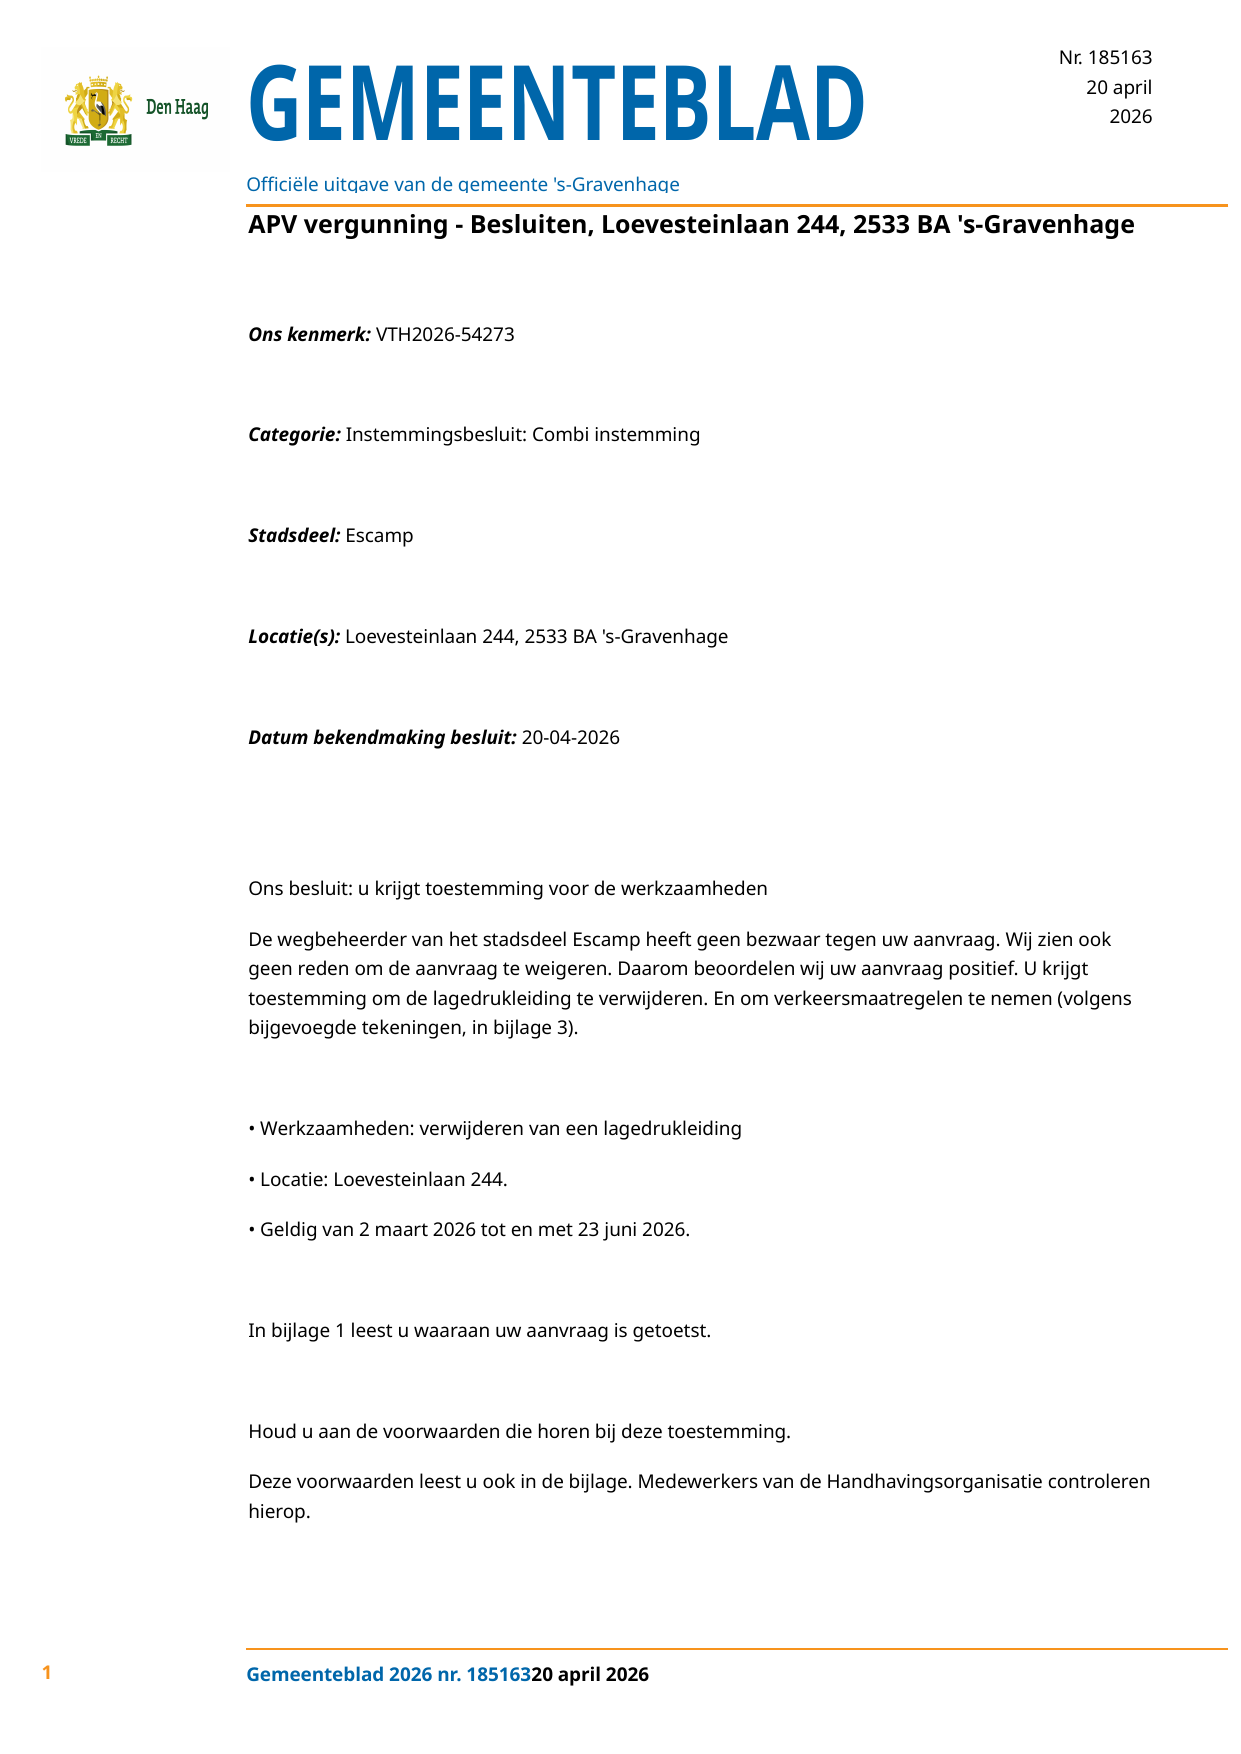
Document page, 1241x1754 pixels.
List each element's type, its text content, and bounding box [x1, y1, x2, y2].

text APV vergunning - Besluiten, Loevesteinlaan 244, 2533 BA 's-Gravenhage [248, 207, 1152, 241]
text Locatie(s): Loevesteinlaan 244, 2533 BA 's-Gravenhage [248, 623, 1152, 649]
text • Werkzaamheden: verwijderen van een lagedrukleiding [248, 1115, 1152, 1141]
text Deze voorwaarden leest u ook in de bijlage. Medewerkers van de Handhavingsorganisatie controleren hierop. [248, 1468, 1152, 1523]
text De wegbeheerder van het stadsdeel Escamp heeft geen bezwaar tegen uw aanvraag. Wij zien ook geen reden om de aanvraag te weigeren. Daarom beoordelen wij uw aanvraag positief. U krijgt toestemming om de lagedrukleiding te verwijderen. En om verkeersmaatregelen te nemen (volgens bijgevoegde tekeningen, in bijlage 3). [248, 926, 1152, 1040]
text Stadsdeel: Escamp [248, 522, 1152, 548]
text Ons besluit: u krijgt toestemming voor de werkzaamheden [248, 875, 1152, 901]
text • Geldig van 2 maart 2026 tot en met 23 juni 2026. [248, 1216, 1152, 1242]
text • Locatie: Loevesteinlaan 244. [248, 1166, 1152, 1191]
text Datum bekendmaking besluit: 20-04-2026 [248, 724, 1152, 750]
text Ons kenmerk: VTH2026-54273 [248, 321, 1152, 346]
text Houd u aan de voorwaarden die horen bij deze toestemming. [248, 1418, 1152, 1443]
picture [41, 47, 231, 172]
text In bijlage 1 leest u waaraan uw aanvraag is getoetst. [248, 1317, 1152, 1343]
text Categorie: Instemmingsbesluit: Combi instemming [248, 422, 1152, 447]
